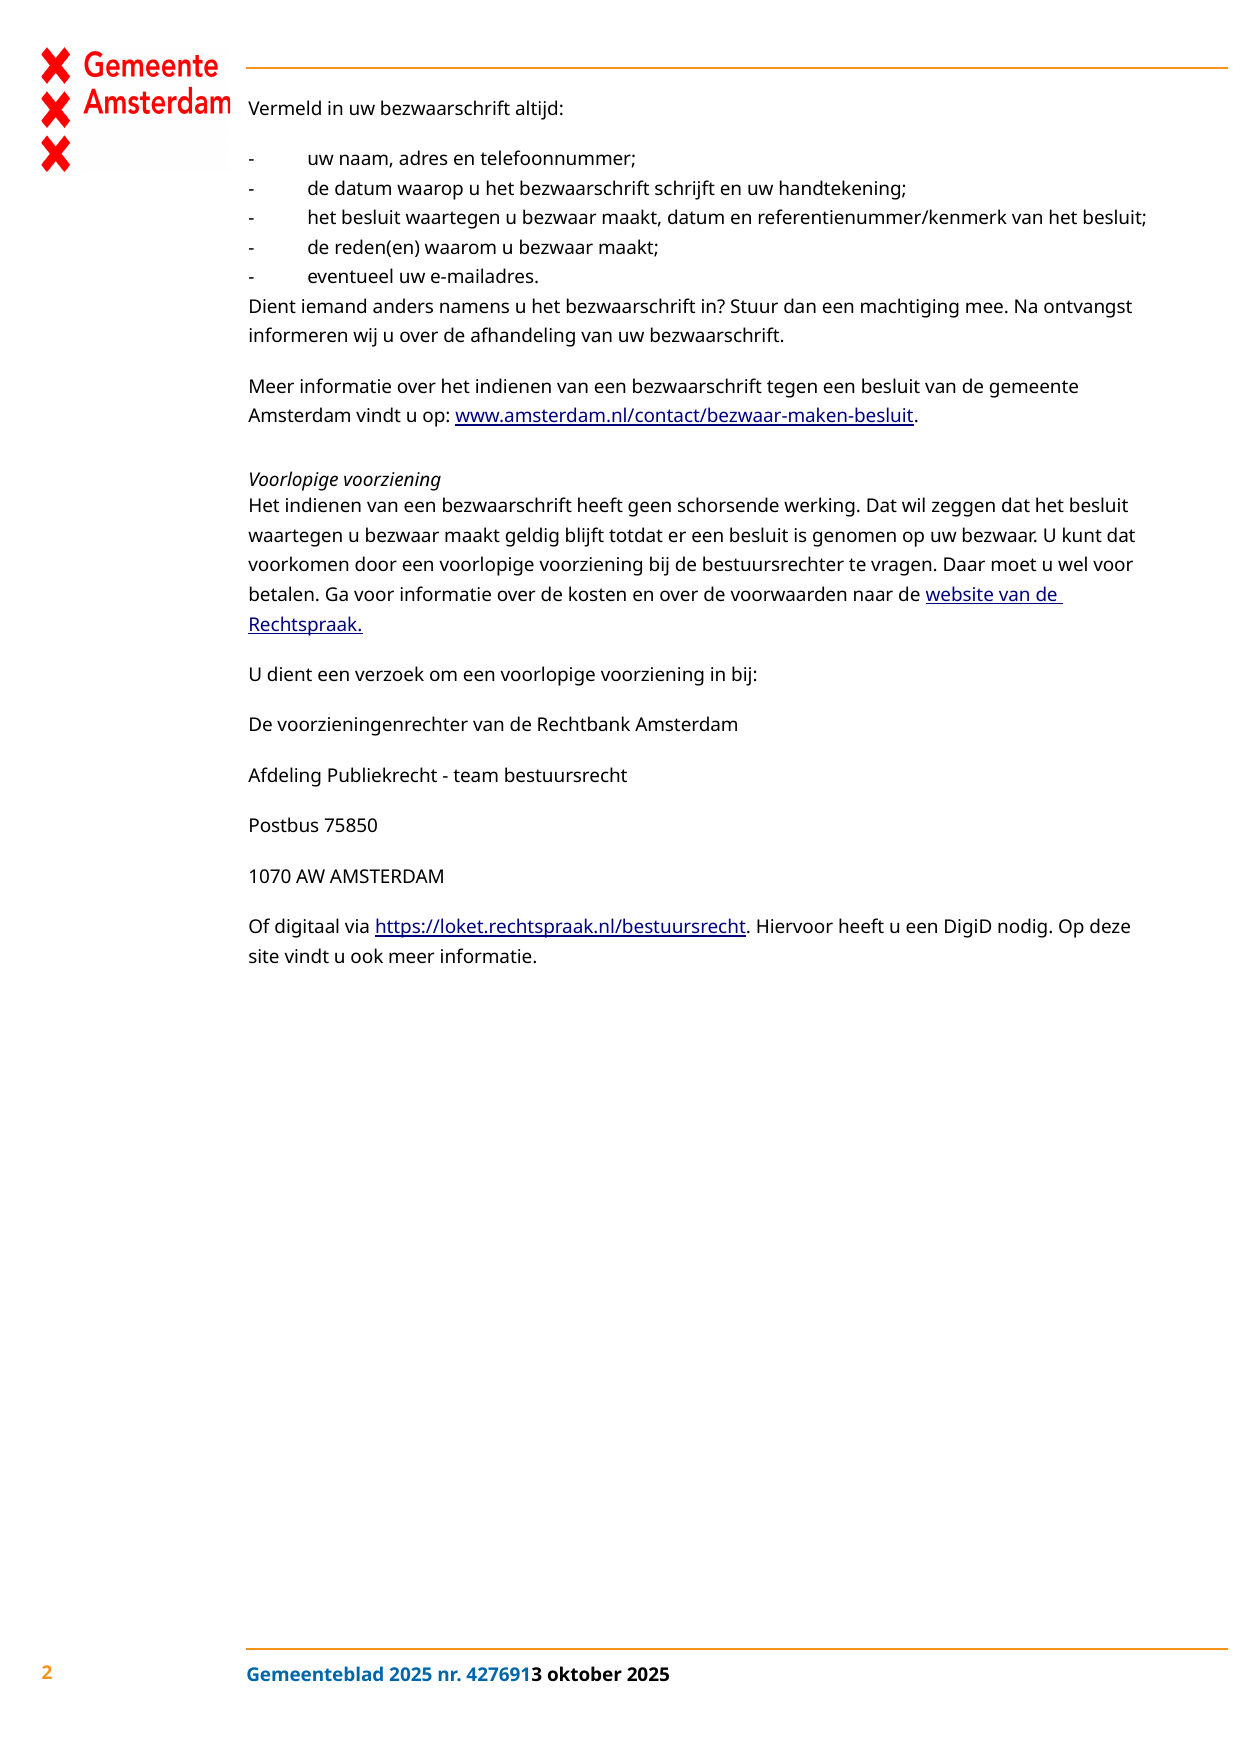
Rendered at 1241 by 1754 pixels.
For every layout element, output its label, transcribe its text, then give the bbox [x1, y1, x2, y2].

list de reden(en) waarom u bezwaar maakt; [248, 234, 1152, 260]
list eventueel uw e-mailadres. [248, 263, 1152, 289]
picture [41, 47, 231, 172]
text 1070 AW AMSTERDAM [248, 863, 1152, 888]
list de datum waarop u het bezwaarschrift schrijft en uw handtekening; [248, 175, 1152, 201]
text Dient iemand anders namens u het bezwaarschrift in? Stuur dan een machtiging mee. Na ontvangst informeren wij u over de afhandeling van uw bezwaarschrift. [248, 293, 1152, 348]
text Postbus 75850 [248, 812, 1152, 838]
list uw naam, adres en telefoonnummer; [248, 145, 1152, 171]
text Het indienen van een bezwaarschrift heeft geen schorsende werking. Dat wil zeggen dat het besluit waartegen u bezwaar maakt geldig blijft totdat er een besluit is genomen op uw bezwaar. U kunt dat voorkomen door een voorlopige voorziening bij de bestuursrechter te vragen. Daar moet u wel voor betalen. Ga voor informatie over de kosten en over de voorwaarden naar de website van de Rechtspraak. [248, 492, 1152, 636]
text Meer informatie over het indienen van een bezwaarschrift tegen een besluit van de gemeente Amsterdam vindt u op: www.amsterdam.nl/contact/bezwaar-maken-besluit. [248, 373, 1152, 428]
list het besluit waartegen u bezwaar maakt, datum en referentienummer/kenmerk van het besluit; [248, 204, 1152, 230]
text U dient een verzoek om een voorlopige voorziening in bij: [248, 661, 1152, 687]
text De voorzieningenrechter van de Rechtbank Amsterdam [248, 712, 1152, 737]
text Afdeling Publiekrecht - team bestuursrecht [248, 762, 1152, 788]
text Voorlopige voorziening [248, 467, 1152, 492]
text Of digitaal via https://loket.rechtspraak.nl/bestuursrecht. Hiervoor heeft u een DigiD nodig. Op deze site vindt u ook meer informatie. [248, 913, 1152, 968]
text Vermeld in uw bezwaarschrift altijd: [248, 95, 1152, 121]
